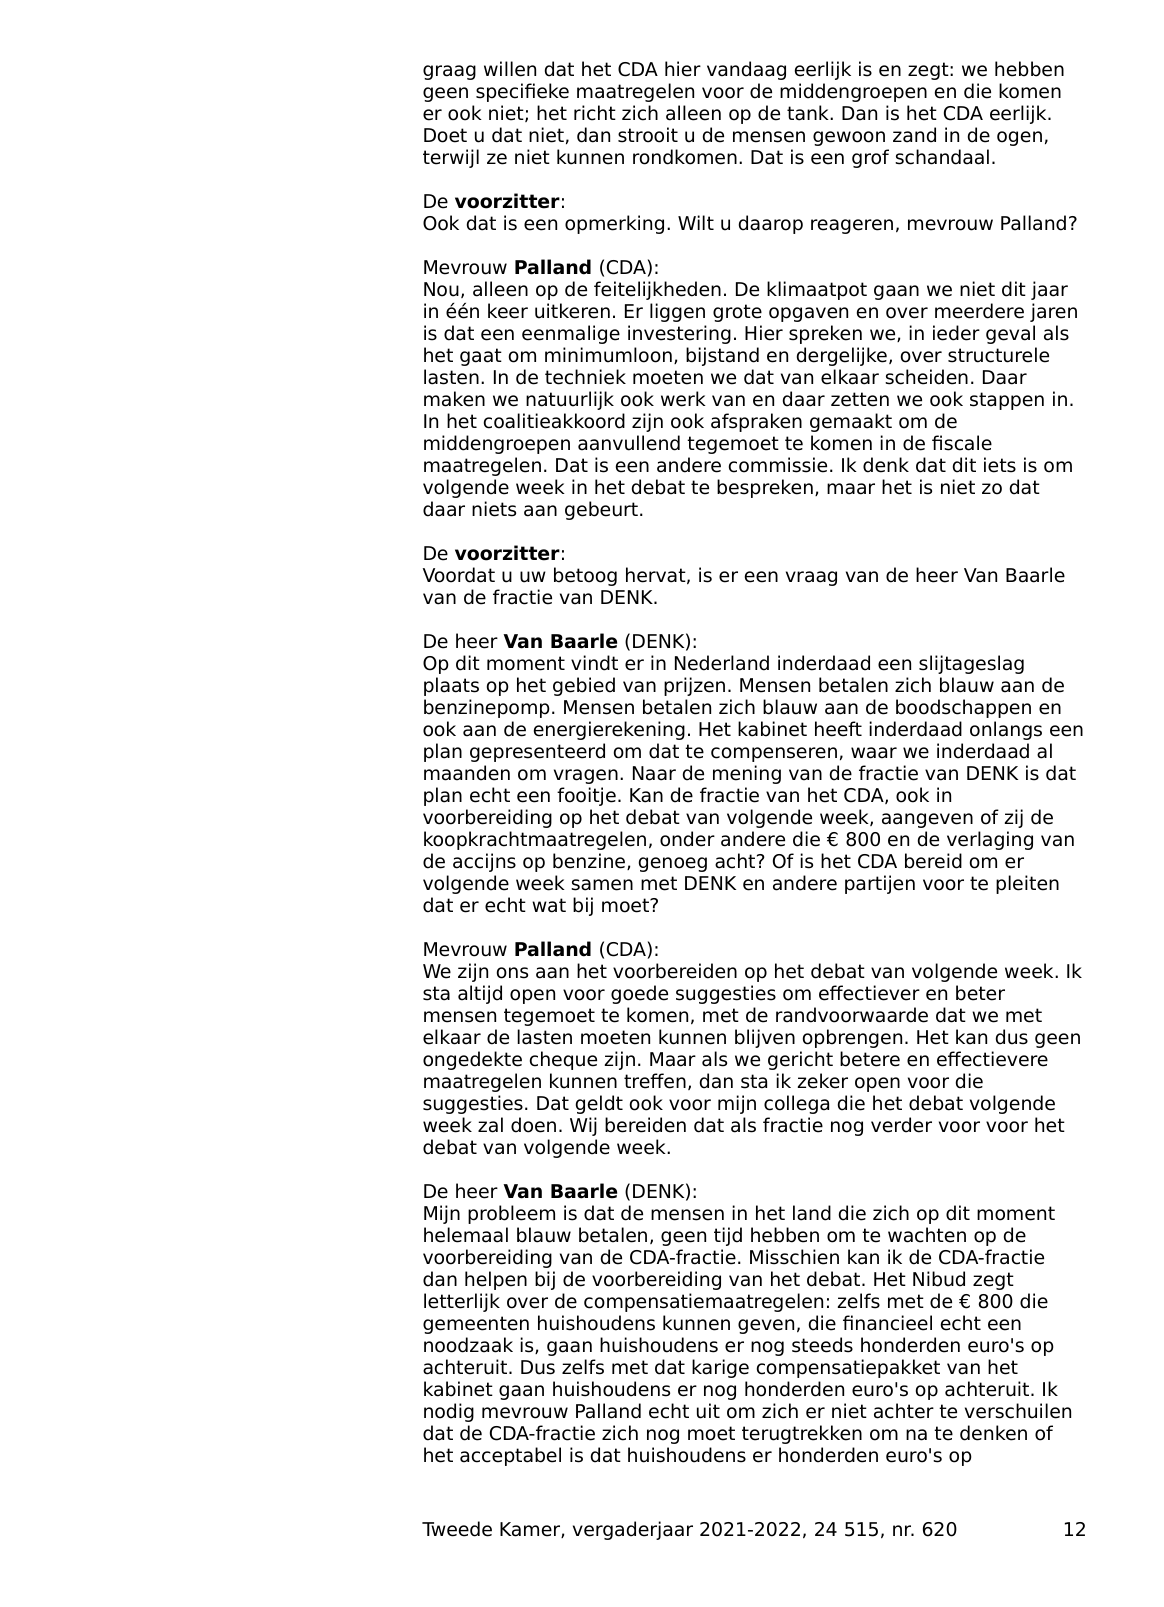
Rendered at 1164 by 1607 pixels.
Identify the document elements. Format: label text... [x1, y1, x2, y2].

text graag willen dat het CDA hier vandaag eerlijk is en zegt: we hebben geen specifieke maatregelen voor de middengroepen en die komen er ook niet; het richt zich alleen op de tank. Dan is het CDA eerlijk. Doet u dat niet, dan strooit u de mensen gewoon zand in de ogen, terwijl ze niet kunnen rondkomen. Dat is een grof schandaal. [422, 59, 1087, 169]
text De voorzitter: [422, 543, 1087, 565]
text Ook dat is een opmerking. Wilt u daarop reageren, mevrouw Palland? [422, 213, 1087, 235]
text Mijn probleem is dat de mensen in het land die zich op dit moment helemaal blauw betalen, geen tijd hebben om te wachten op de voorbereiding van de CDA-fractie. Misschien kan ik de CDA-fractie dan helpen bij de voorbereiding van het debat. Het Nibud zegt letterlijk over de compensatiemaatregelen: zelfs met de € 800 die gemeenten huishoudens kunnen geven, die financieel echt een noodzaak is, gaan huishoudens er nog steeds honderden euro's op achteruit. Dus zelfs met dat karige compensatiepakket van het kabinet gaan huishoudens er nog honderden euro's op achteruit. Ik nodig mevrouw Palland echt uit om zich er niet achter te verschuilen dat de CDA-fractie zich nog moet terugtrekken om na te denken of het acceptabel is dat huishoudens er honderden euro's op [422, 1203, 1087, 1467]
text De heer Van Baarle (DENK): [422, 631, 1087, 653]
text De heer Van Baarle (DENK): [422, 1181, 1087, 1203]
text We zijn ons aan het voorbereiden op het debat van volgende week. Ik sta altijd open voor goede suggesties om effectiever en beter mensen tegemoet te komen, met de randvoorwaarde dat we met elkaar de lasten moeten kunnen blijven opbrengen. Het kan dus geen ongedekte cheque zijn. Maar als we gericht betere en effectievere maatregelen kunnen treffen, dan sta ik zeker open voor die suggesties. Dat geldt ook voor mijn collega die het debat volgende week zal doen. Wij bereiden dat als fractie nog verder voor voor het debat van volgende week. [422, 961, 1087, 1159]
text De voorzitter: [422, 191, 1087, 213]
text Mevrouw Palland (CDA): [422, 939, 1087, 961]
text Nou, alleen op de feitelijkheden. De klimaatpot gaan we niet dit jaar in één keer uitkeren. Er liggen grote opgaven en over meerdere jaren is dat een eenmalige investering. Hier spreken we, in ieder geval als het gaat om minimumloon, bijstand en dergelijke, over structurele lasten. In de techniek moeten we dat van elkaar scheiden. Daar maken we natuurlijk ook werk van en daar zetten we ook stappen in. In het coalitieakkoord zijn ook afspraken gemaakt om de middengroepen aanvullend tegemoet te komen in de fiscale maatregelen. Dat is een andere commissie. Ik denk dat dit iets is om volgende week in het debat te bespreken, maar het is niet zo dat daar niets aan gebeurt. [422, 279, 1087, 521]
text Voordat u uw betoog hervat, is er een vraag van de heer Van Baarle van de fractie van DENK. [422, 565, 1087, 609]
text Mevrouw Palland (CDA): [422, 257, 1087, 279]
text Op dit moment vindt er in Nederland inderdaad een slijtageslag plaats op het gebied van prijzen. Mensen betalen zich blauw aan de benzinepomp. Mensen betalen zich blauw aan de boodschappen en ook aan de energierekening. Het kabinet heeft inderdaad onlangs een plan gepresenteerd om dat te compenseren, waar we inderdaad al maanden om vragen. Naar de mening van de fractie van DENK is dat plan echt een fooitje. Kan de fractie van het CDA, ook in voorbereiding op het debat van volgende week, aangeven of zij de koopkrachtmaatregelen, onder andere die € 800 en de verlaging van de accijns op benzine, genoeg acht? Of is het CDA bereid om er volgende week samen met DENK en andere partijen voor te pleiten dat er echt wat bij moet? [422, 653, 1087, 917]
